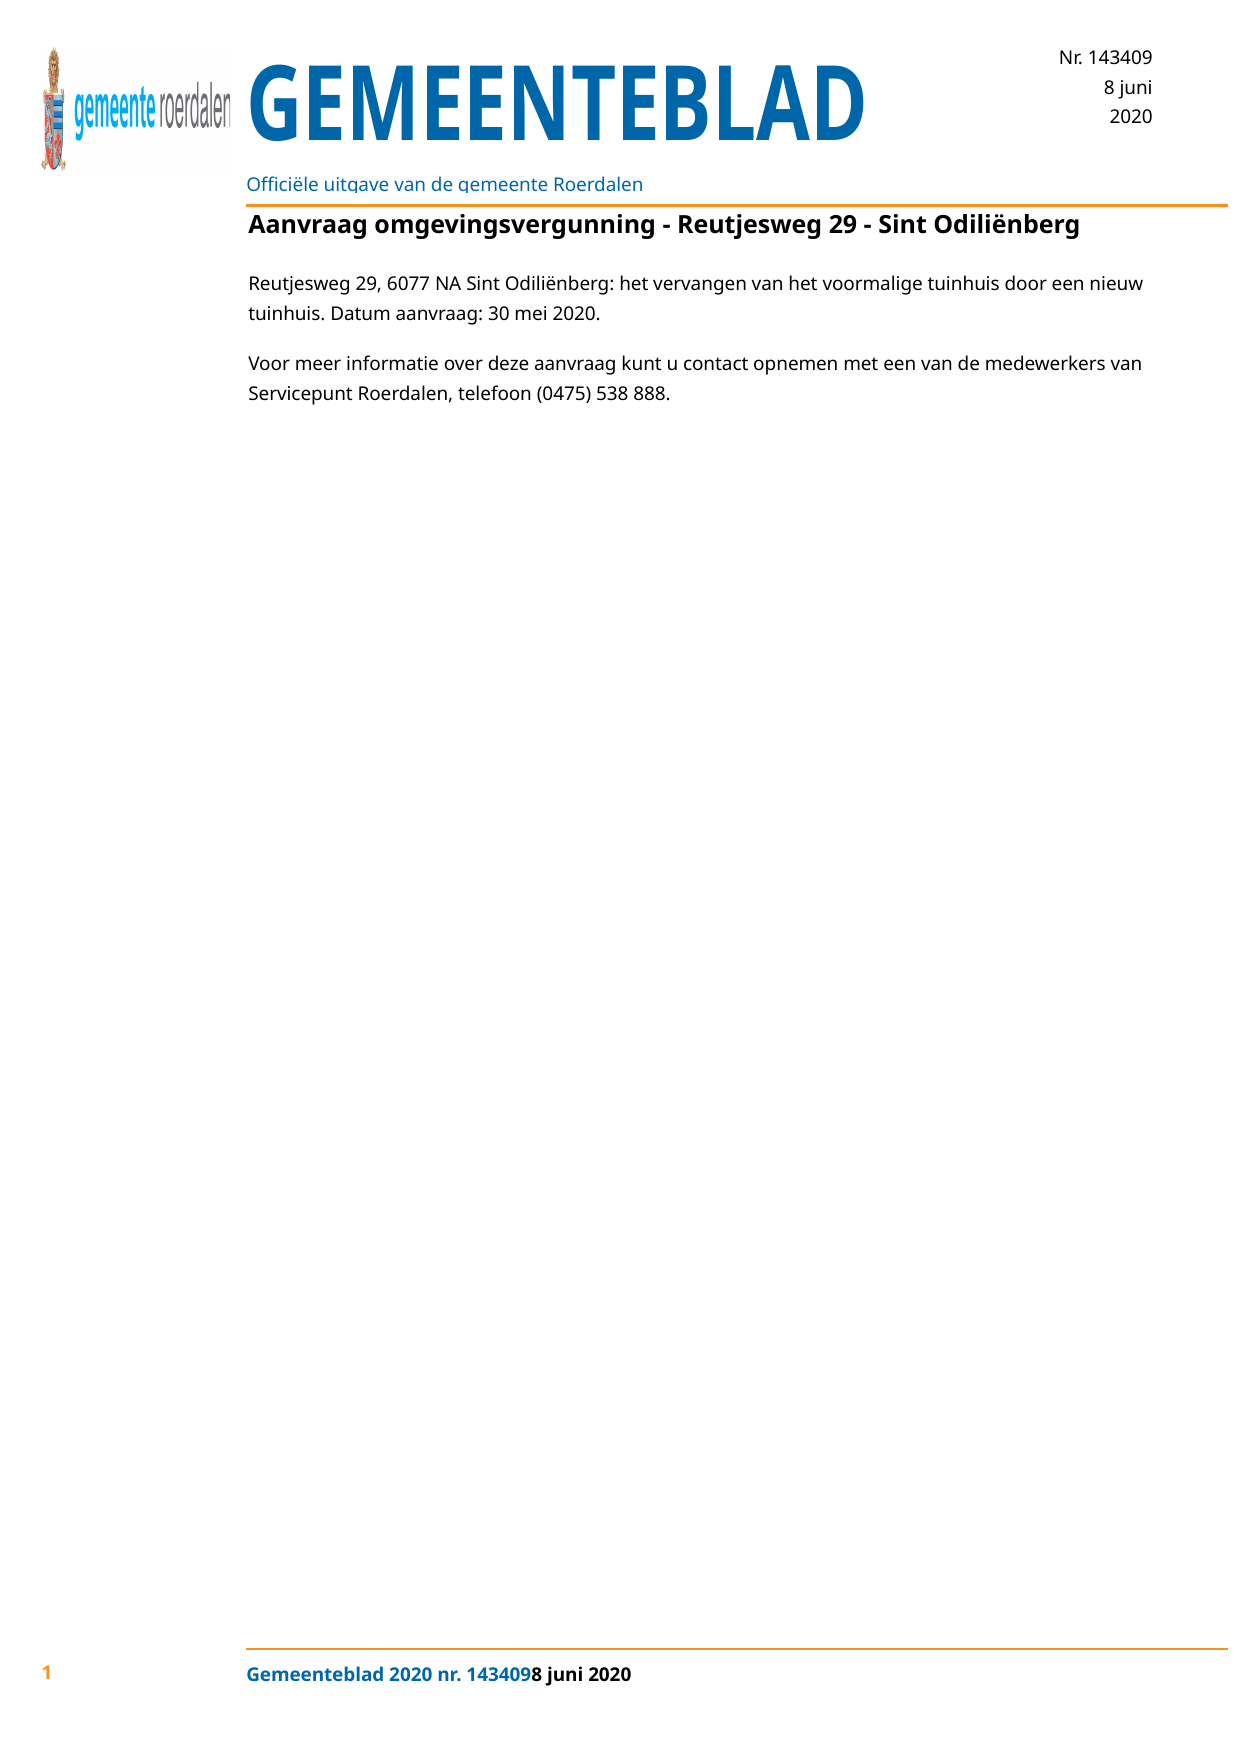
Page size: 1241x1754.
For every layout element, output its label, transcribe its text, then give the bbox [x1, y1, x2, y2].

picture [41, 47, 231, 172]
text Voor meer informatie over deze aanvraag kunt u contact opnemen met een van de medewerkers van Servicepunt Roerdalen, telefoon (0475) 538 888. [248, 350, 1152, 406]
text Aanvraag omgevingsvergunning - Reutjesweg 29 - Sint Odiliënberg [248, 207, 1152, 241]
text Reutjesweg 29, 6077 NA Sint Odiliënberg: het vervangen van het voormalige tuinhuis door een nieuw tuinhuis. Datum aanvraag: 30 mei 2020. [248, 270, 1152, 326]
